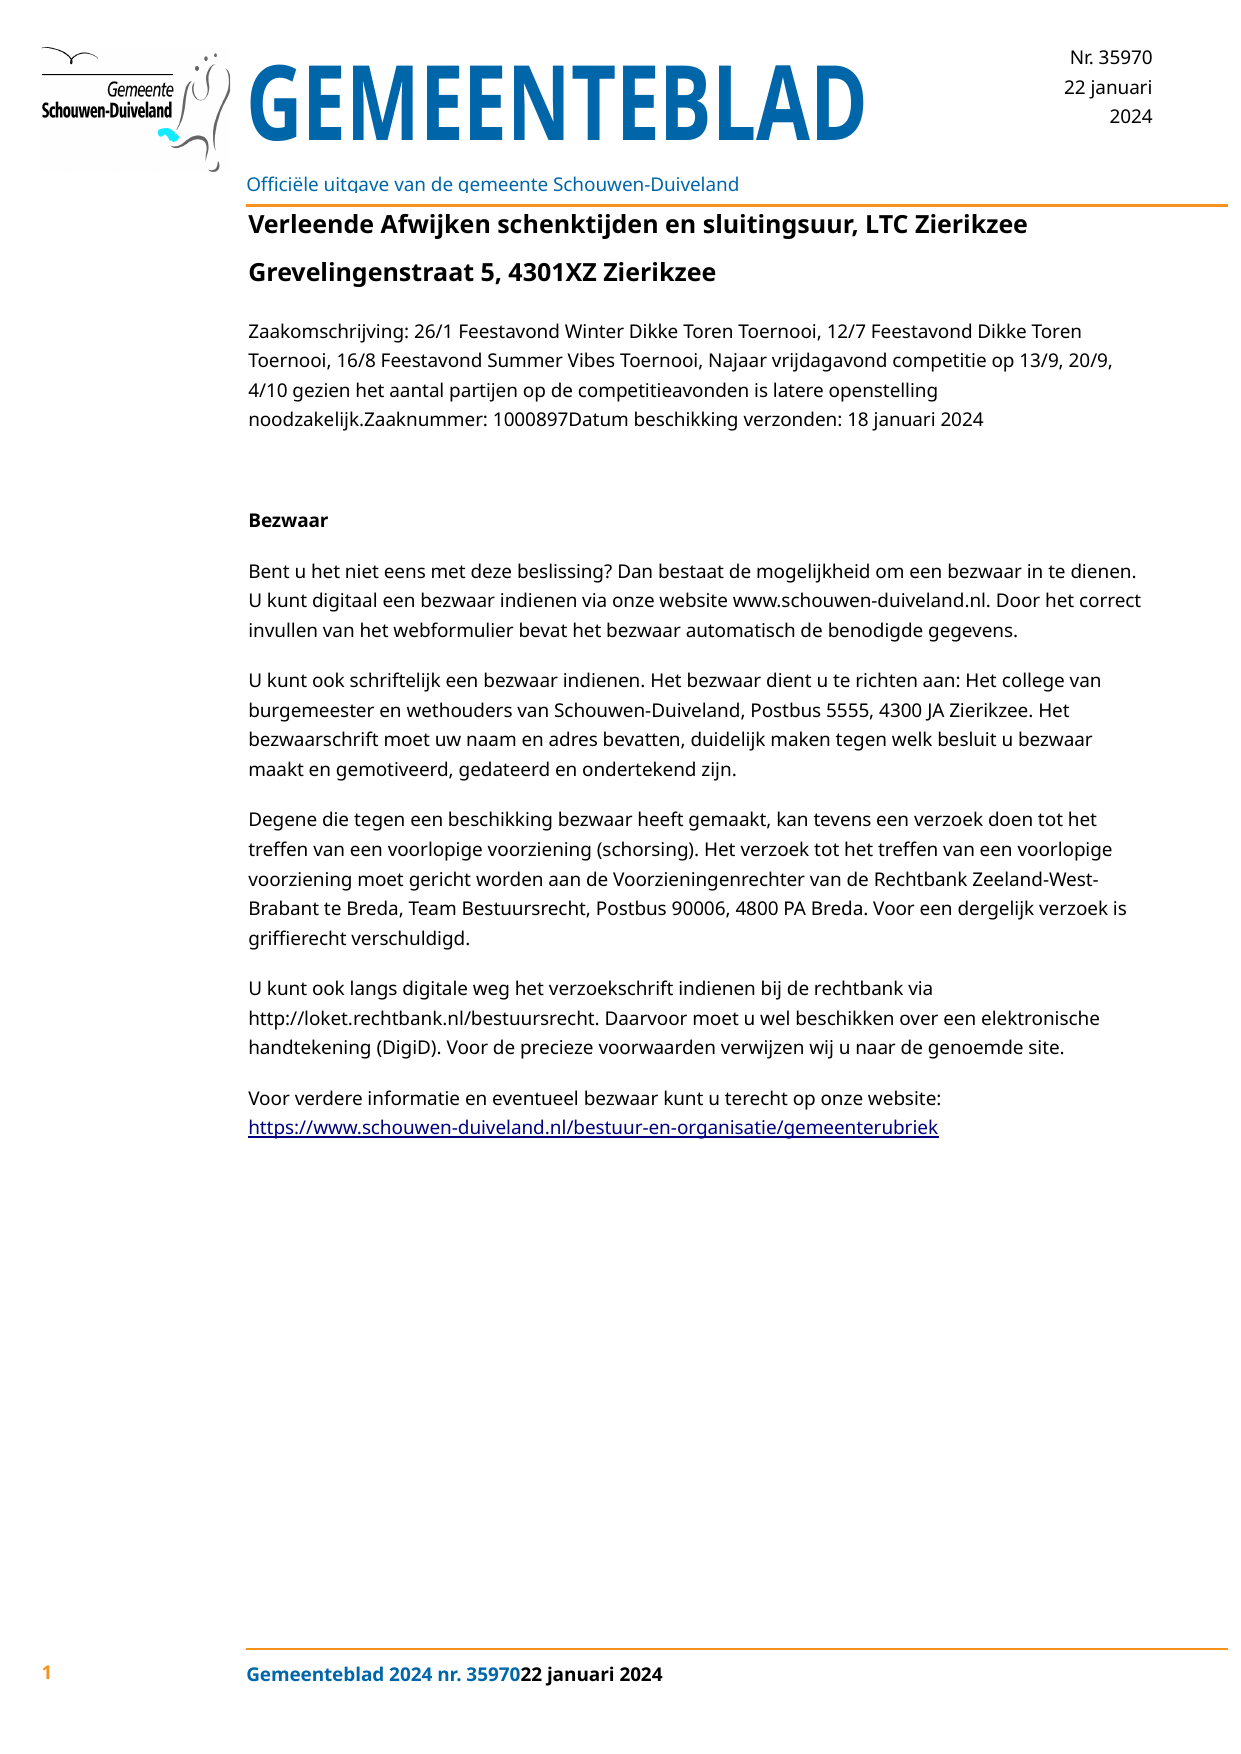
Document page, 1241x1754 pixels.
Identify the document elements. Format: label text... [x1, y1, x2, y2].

text Bezwaar [248, 507, 1152, 533]
text Verleende Afwijken schenktijden en sluitingsuur, LTC Zierikzee Grevelingenstraat 5, 4301XZ Zierikzee [248, 207, 1152, 288]
text Degene die tegen een beschikking bezwaar heeft gemaakt, kan tevens een verzoek doen tot het treffen van een voorlopige voorziening (schorsing). Het verzoek tot het treffen van een voorlopige voorziening moet gericht worden aan de Voorzieningenrechter van de Rechtbank Zeeland-West-Brabant te Breda, Team Bestuursrecht, Postbus 90006, 4800 PA Breda. Voor een dergelijk verzoek is griffierecht verschuldigd. [248, 807, 1152, 951]
picture [41, 47, 231, 172]
text U kunt ook langs digitale weg het verzoekschrift indienen bij de rechtbank via http://loket.rechtbank.nl/bestuursrecht. Daarvoor moet u wel beschikken over een elektronische handtekening (DigiD). Voor de precieze voorwaarden verwijzen wij u naar de genoemde site. [248, 975, 1152, 1060]
text U kunt ook schriftelijk een bezwaar indienen. Het bezwaar dient u te richten aan: Het college van burgemeester en wethouders van Schouwen-Duiveland, Postbus 5555, 4300 JA Zierikzee. Het bezwaarschrift moet uw naam en adres bevatten, duidelijk maken tegen welk besluit u bezwaar maakt en gemotiveerd, gedateerd en ondertekend zijn. [248, 667, 1152, 782]
text Voor verdere informatie en eventueel bezwaar kunt u terecht op onze website: https://www.schouwen-duiveland.nl/bestuur-en-organisatie/gemeenterubriek [248, 1085, 1152, 1140]
text Bent u het niet eens met deze beslissing? Dan bestaat de mogelijkheid om een bezwaar in te dienen. U kunt digitaal een bezwaar indienen via onze website www.schouwen-duiveland.nl. Door het correct invullen van het webformulier bevat het bezwaar automatisch de benodigde gegevens. [248, 558, 1152, 643]
text Zaakomschrijving: 26/1 Feestavond Winter Dikke Toren Toernooi, 12/7 Feestavond Dikke Toren Toernooi, 16/8 Feestavond Summer Vibes Toernooi, Najaar vrijdagavond competitie op 13/9, 20/9, 4/10 gezien het aantal partijen op de competitieavonden is latere openstelling noodzakelijk.Zaaknummer: 1000897Datum beschikking verzonden: 18 januari 2024 [248, 318, 1152, 432]
